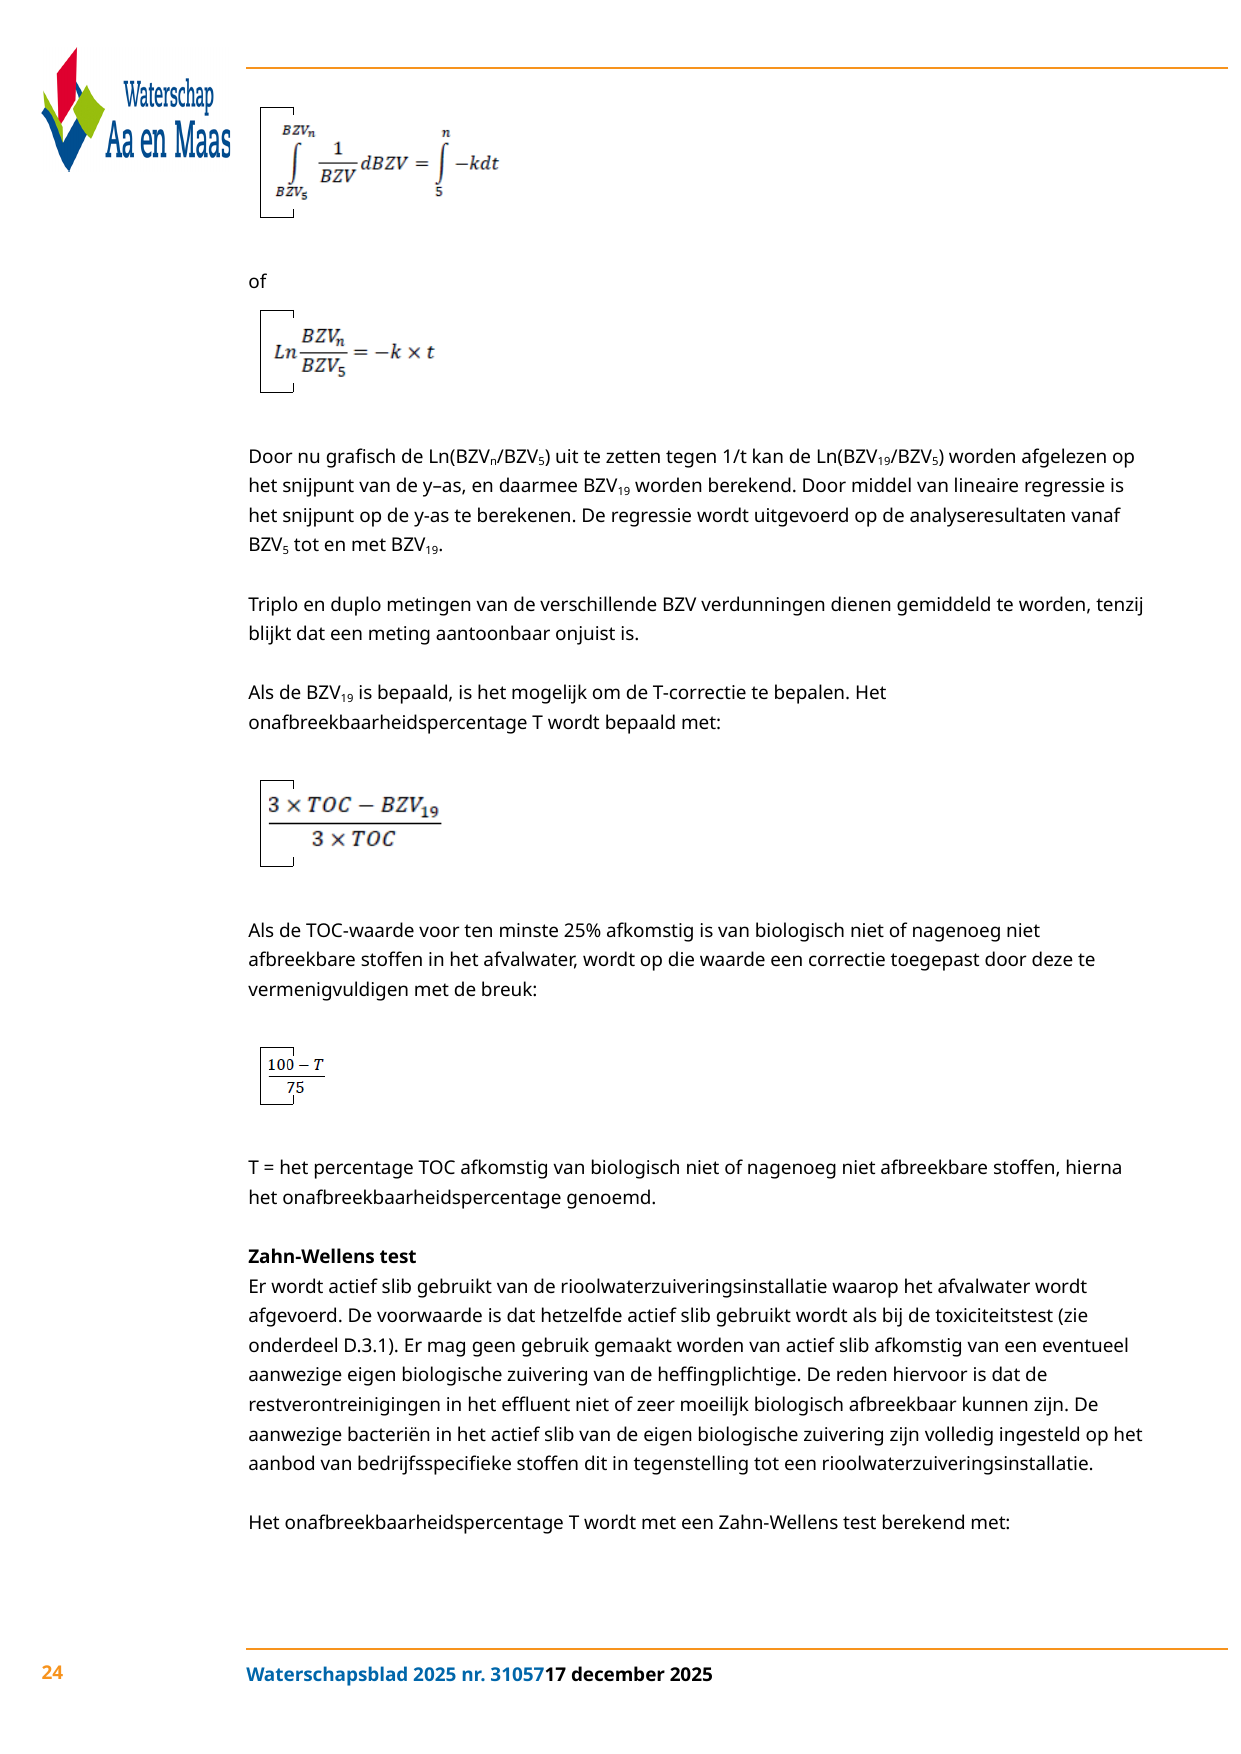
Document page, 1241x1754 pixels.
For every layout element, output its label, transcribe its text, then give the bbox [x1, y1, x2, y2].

text Er wordt actief slib gebruikt van de rioolwaterzuiveringsinstallatie waarop het afvalwater wordt afgevoerd. De voorwaarde is dat hetzelfde actief slib gebruikt wordt als bij de toxiciteitstest (zie onderdeel D.3.1). Er mag geen gebruik gemaakt worden van actief slib afkomstig van een eventueel aanwezige eigen biologische zuivering van de heffingplichtige. De reden hiervoor is dat de restverontreinigingen in het effluent niet of zeer moeilijk biologisch afbreekbaar kunnen zijn. De aanwezige bacteriën in het actief slib van de eigen biologische zuivering zijn volledig ingesteld op het aanbod van bedrijfsspecifieke stoffen dit in tegenstelling tot een rioolwaterzuiveringsinstallatie. [248, 1273, 1152, 1476]
text of [248, 268, 1152, 294]
picture [268, 789, 447, 857]
picture [268, 115, 505, 209]
picture [268, 318, 447, 383]
text Als de TOC-waarde voor ten minste 25% afkomstig is van biologisch niet of nagenoeg niet afbreekbare stoffen in het afvalwater, wordt op die waarde een correctie toegepast door deze te vermenigvuldigen met de breuk: [248, 917, 1152, 1002]
picture [41, 47, 231, 172]
picture [268, 1056, 328, 1095]
text Het onafbreekbaarheidspercentage T wordt met een Zahn-Wellens test berekend met: [248, 1509, 1152, 1535]
text Triplo en duplo metingen van de verschillende BZV verdunningen dienen gemiddeld te worden, tenzij blijkt dat een meting aantoonbaar onjuist is. [248, 591, 1152, 646]
text Als de BZV19 is bepaald, is het mogelijk om de T-correctie te bepalen. Het onafbreekbaarheidspercentage T wordt bepaald met: [248, 679, 1152, 735]
text Zahn-Wellens test [248, 1243, 1152, 1269]
text Door nu grafisch de Ln(BZVn/BZV5) uit te zetten tegen 1/t kan de Ln(BZV19/BZV5) worden afgelezen op het snijpunt van de y–as, en daarmee BZV19 worden berekend. Door middel van lineaire regressie is het snijpunt op de y-as te berekenen. De regressie wordt uitgevoerd op de analyseresultaten vanaf BZV5 tot en met BZV19. [248, 443, 1152, 557]
text T = het percentage TOC afkomstig van biologisch niet of nagenoeg niet afbreekbare stoffen, hierna het onafbreekbaarheidspercentage genoemd. [248, 1154, 1152, 1210]
